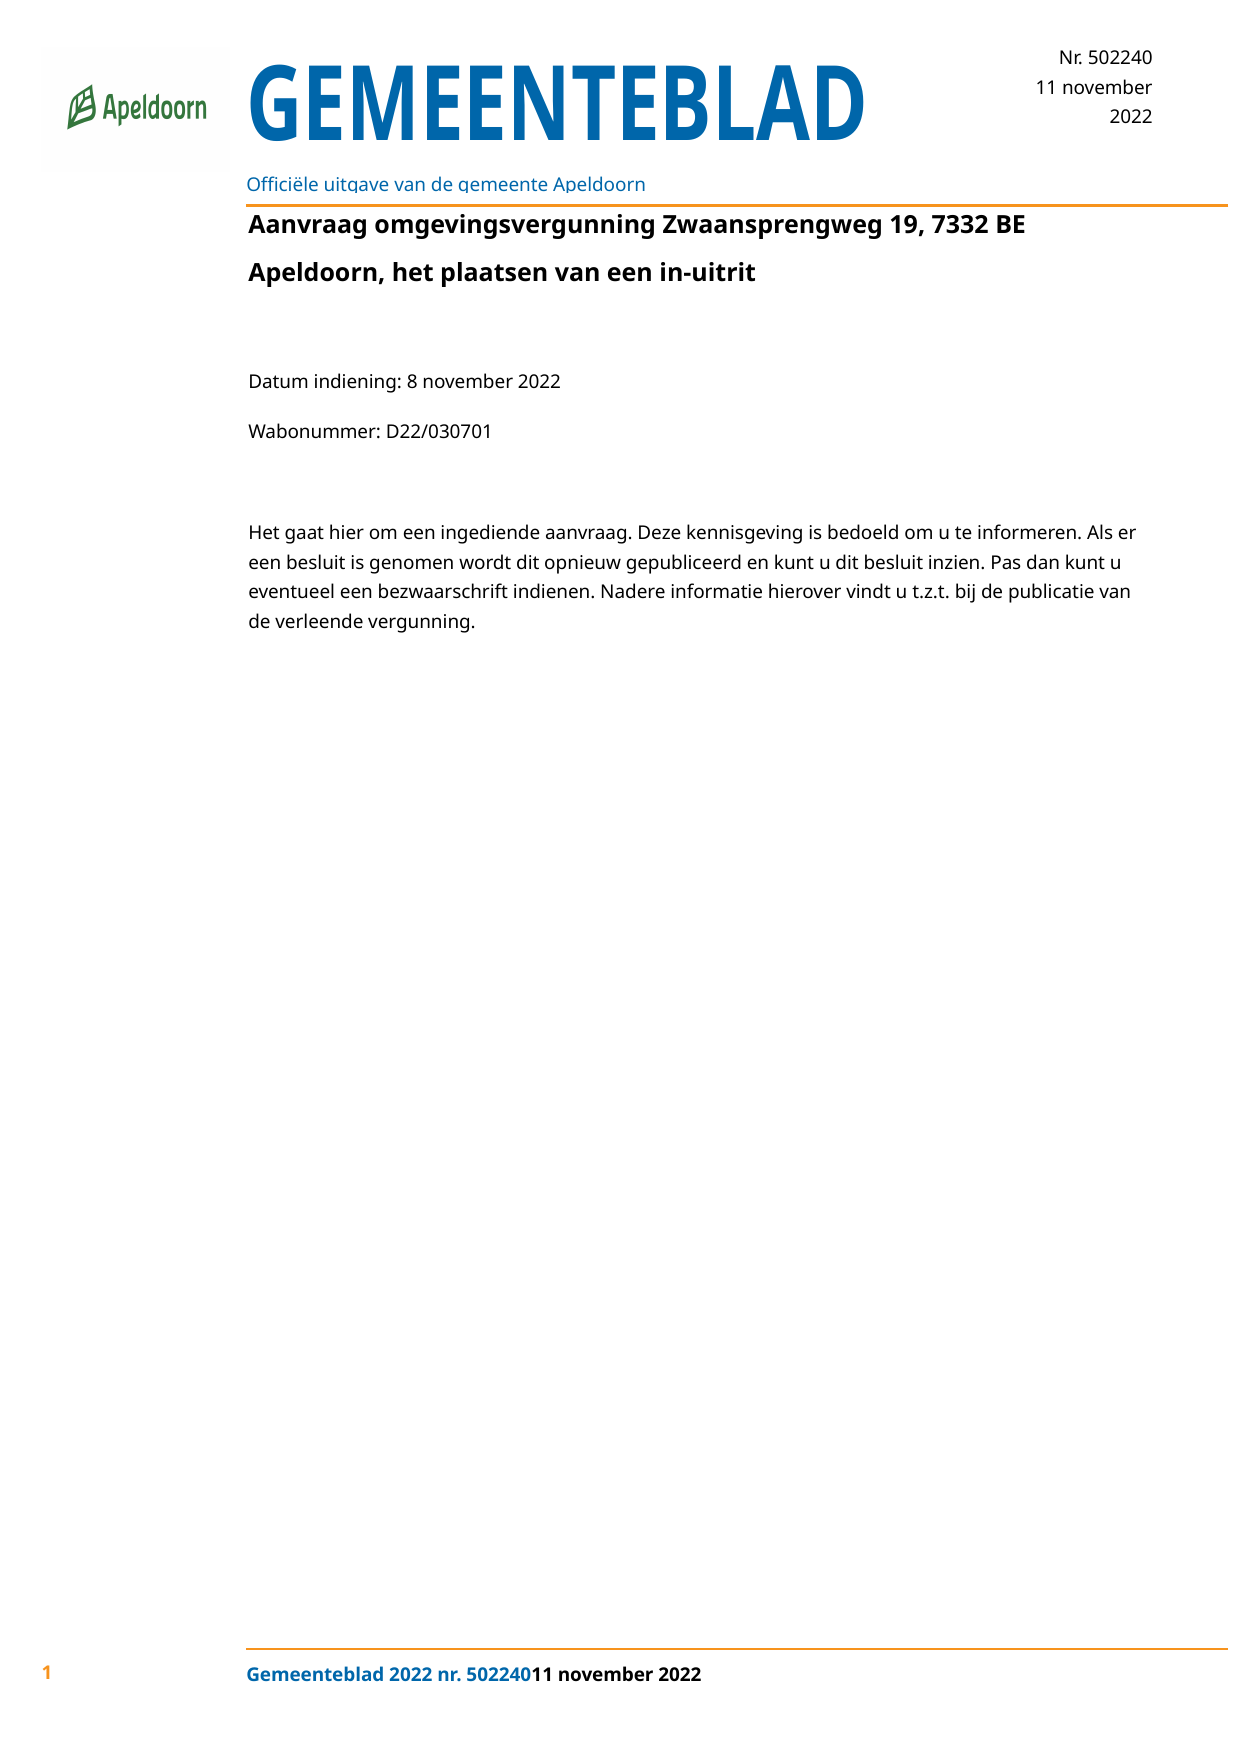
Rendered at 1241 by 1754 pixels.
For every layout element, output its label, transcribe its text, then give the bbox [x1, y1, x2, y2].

text Wabonummer: D22/030701 [248, 419, 1152, 444]
picture [41, 47, 231, 172]
text Aanvraag omgevingsvergunning Zwaansprengweg 19, 7332 BE Apeldoorn, het plaatsen van een in-uitrit [248, 207, 1152, 288]
text Datum indiening: 8 november 2022 [248, 368, 1152, 394]
text Het gaat hier om een ingediende aanvraag. Deze kennisgeving is bedoeld om u te informeren. Als er een besluit is genomen wordt dit opnieuw gepubliceerd en kunt u dit besluit inzien. Pas dan kunt u eventueel een bezwaarschrift indienen. Nadere informatie hierover vindt u t.z.t. bij de publicatie van de verleende vergunning. [248, 519, 1152, 634]
